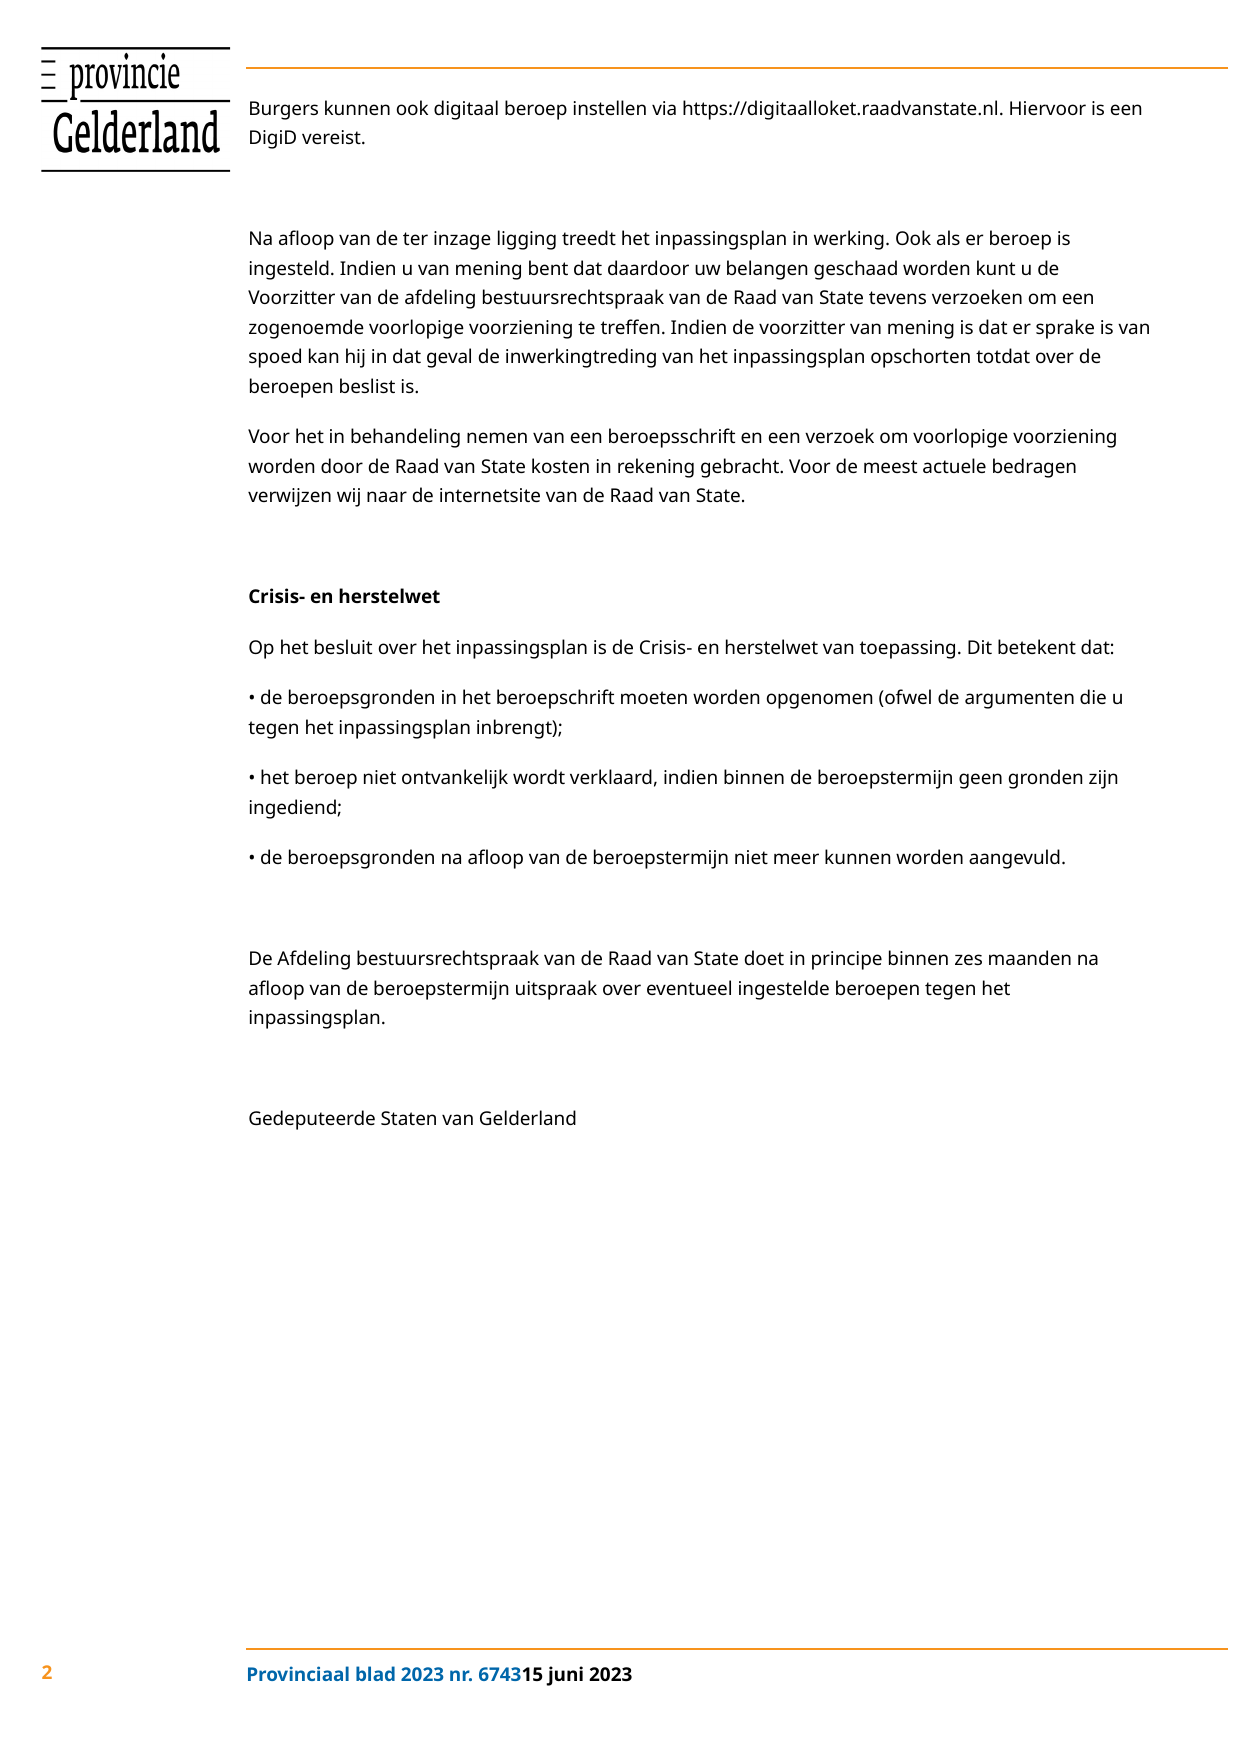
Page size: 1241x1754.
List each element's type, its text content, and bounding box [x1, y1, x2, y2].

text Op het besluit over het inpassingsplan is de Crisis- en herstelwet van toepassing. Dit betekent dat: [248, 634, 1152, 660]
text Voor het in behandeling nemen van een beroepsschrift en een verzoek om voorlopige voorziening worden door de Raad van State kosten in rekening gebracht. Voor de meest actuele bedragen verwijzen wij naar de internetsite van de Raad van State. [248, 423, 1152, 508]
text De Afdeling bestuursrechtspraak van de Raad van State doet in principe binnen zes maanden na afloop van de beroepstermijn uitspraak over eventueel ingestelde beroepen tegen het inpassingsplan. [248, 945, 1152, 1030]
text • het beroep niet ontvankelijk wordt verklaard, indien binnen de beroepstermijn geen gronden zijn ingediend; [248, 764, 1152, 820]
picture [41, 47, 231, 172]
text Burgers kunnen ook digitaal beroep instellen via https://digitaalloket.raadvanstate.nl. Hiervoor is een DigiD vereist. [248, 95, 1152, 150]
text • de beroepsgronden na afloop van de beroepstermijn niet meer kunnen worden aangevuld. [248, 844, 1152, 870]
text Gedeputeerde Staten van Gelderland [248, 1105, 1152, 1131]
text Crisis- en herstelwet [248, 583, 1152, 609]
text • de beroepsgronden in het beroepschrift moeten worden opgenomen (ofwel de argumenten die u tegen het inpassingsplan inbrengt); [248, 684, 1152, 740]
text Na afloop van de ter inzage ligging treedt het inpassingsplan in werking. Ook als er beroep is ingesteld. Indien u van mening bent dat daardoor uw belangen geschaad worden kunt u de Voorzitter van de afdeling bestuursrechtspraak van de Raad van State tevens verzoeken om een zogenoemde voorlopige voorziening te treffen. Indien de voorzitter van mening is dat er sprake is van spoed kan hij in dat geval de inwerkingtreding van het inpassingsplan opschorten totdat over de beroepen beslist is. [248, 225, 1152, 399]
